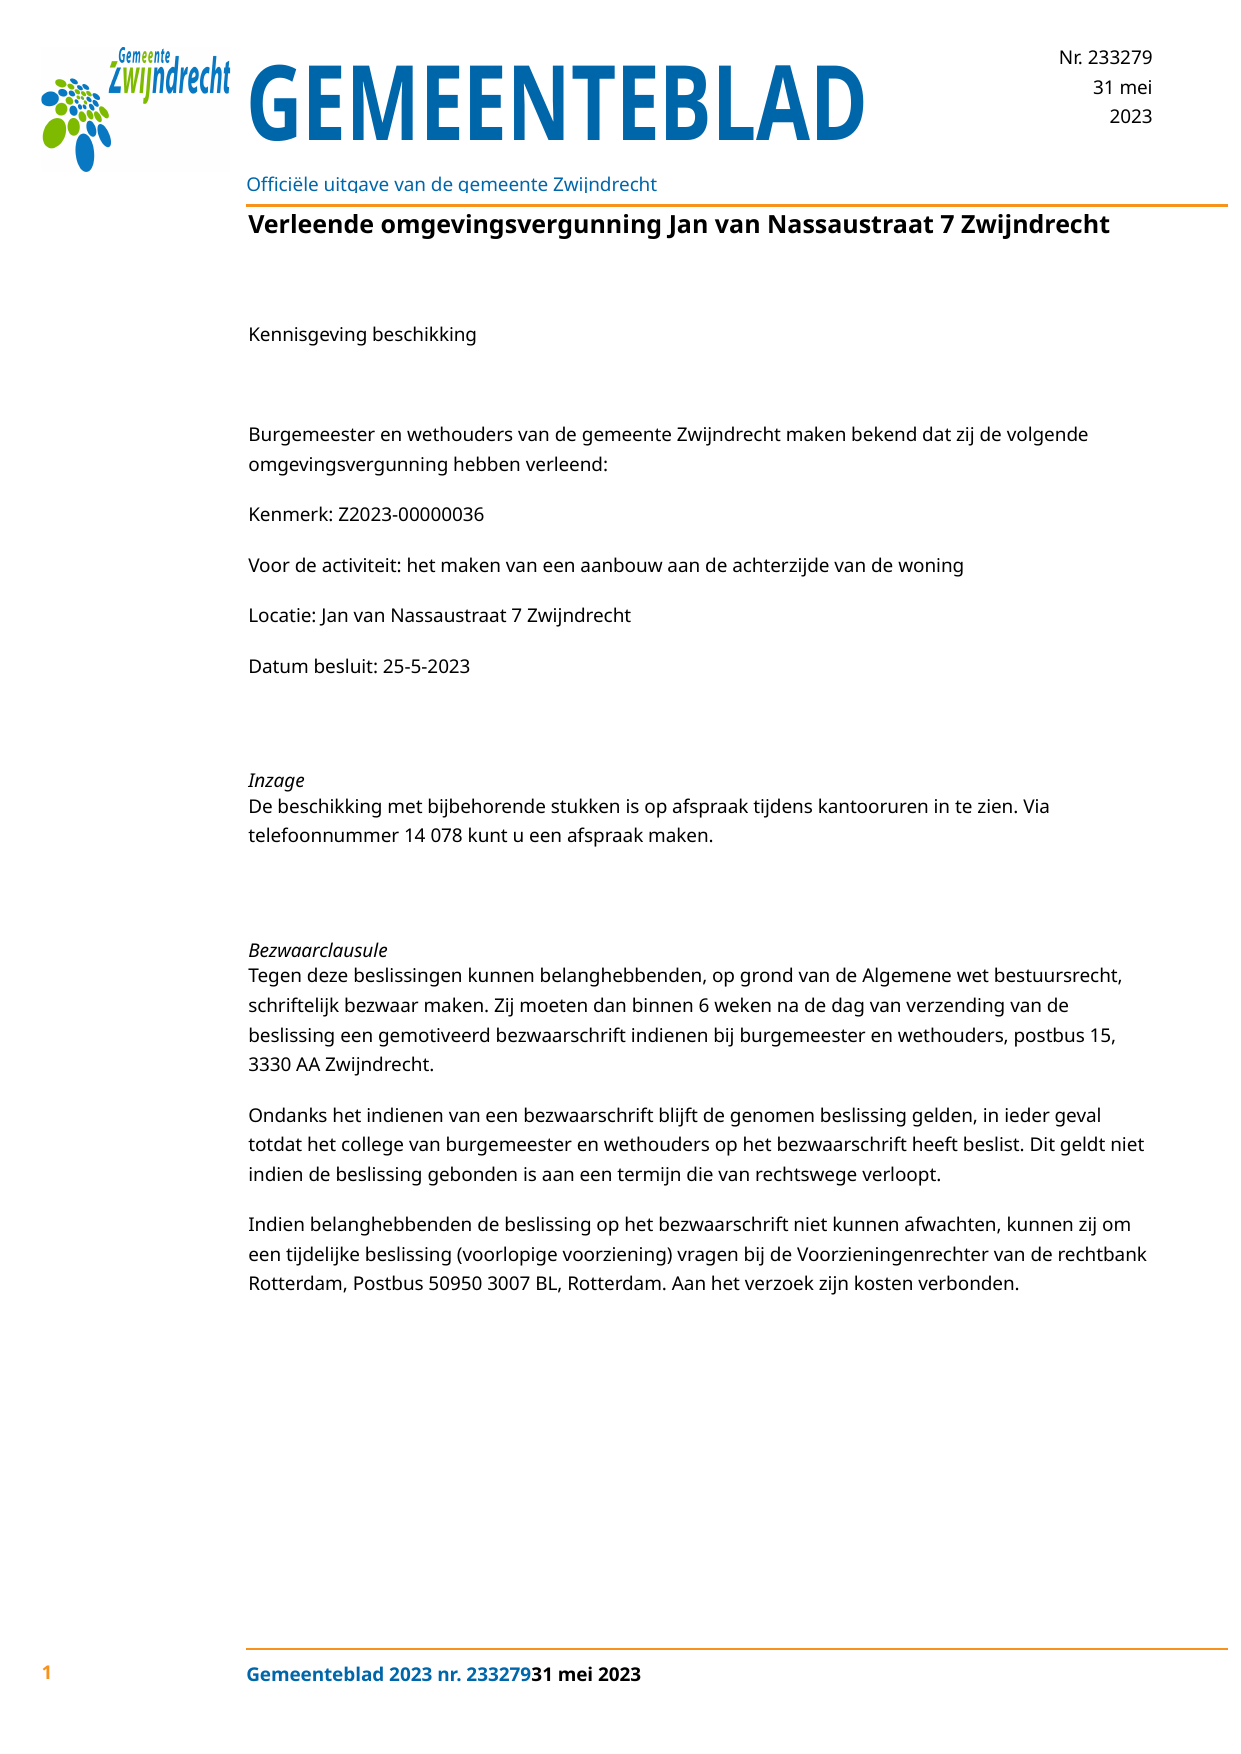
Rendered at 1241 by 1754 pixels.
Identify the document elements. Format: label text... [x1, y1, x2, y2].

text De beschikking met bijbehorende stukken is op afspraak tijdens kantooruren in te zien. Via telefoonnummer 14 078 kunt u een afspraak maken. [248, 793, 1152, 848]
text Inzage [248, 767, 1152, 793]
text Verleende omgevingsvergunning Jan van Nassaustraat 7 Zwijndrecht [248, 207, 1152, 241]
text Bezwaarclausule [248, 937, 1152, 963]
text Indien belanghebbenden de beslissing op het bezwaarschrift niet kunnen afwachten, kunnen zij om een tijdelijke beslissing (voorlopige voorziening) vragen bij de Voorzieningenrechter van de rechtbank Rotterdam, Postbus 50950 3007 BL, Rotterdam. Aan het verzoek zijn kosten verbonden. [248, 1211, 1152, 1296]
picture [41, 47, 231, 172]
text Tegen deze beslissingen kunnen belanghebbenden, op grond van de Algemene wet bestuursrecht, schriftelijk bezwaar maken. Zij moeten dan binnen 6 weken na de dag van verzending van de beslissing een gemotiveerd bezwaarschrift indienen bij burgemeester en wethouders, postbus 15, 3330 AA Zwijndrecht. [248, 963, 1152, 1077]
text Burgemeester en wethouders van de gemeente Zwijndrecht maken bekend dat zij de volgende omgevingsvergunning hebben verleend: [248, 422, 1152, 477]
text Voor de activiteit: het maken van een aanbouw aan de achterzijde van de woning [248, 552, 1152, 578]
text Kennisgeving beschikking [248, 321, 1152, 346]
text Ondanks het indienen van een bezwaarschrift blijft de genomen beslissing gelden, in ieder geval totdat het college van burgemeester en wethouders op het bezwaarschrift heeft beslist. Dit geldt niet indien de beslissing gebonden is aan een termijn die van rechtswege verloopt. [248, 1102, 1152, 1187]
text Datum besluit: 25-5-2023 [248, 653, 1152, 678]
text Locatie: Jan van Nassaustraat 7 Zwijndrecht [248, 602, 1152, 628]
text Kenmerk: Z2023-00000036 [248, 502, 1152, 527]
